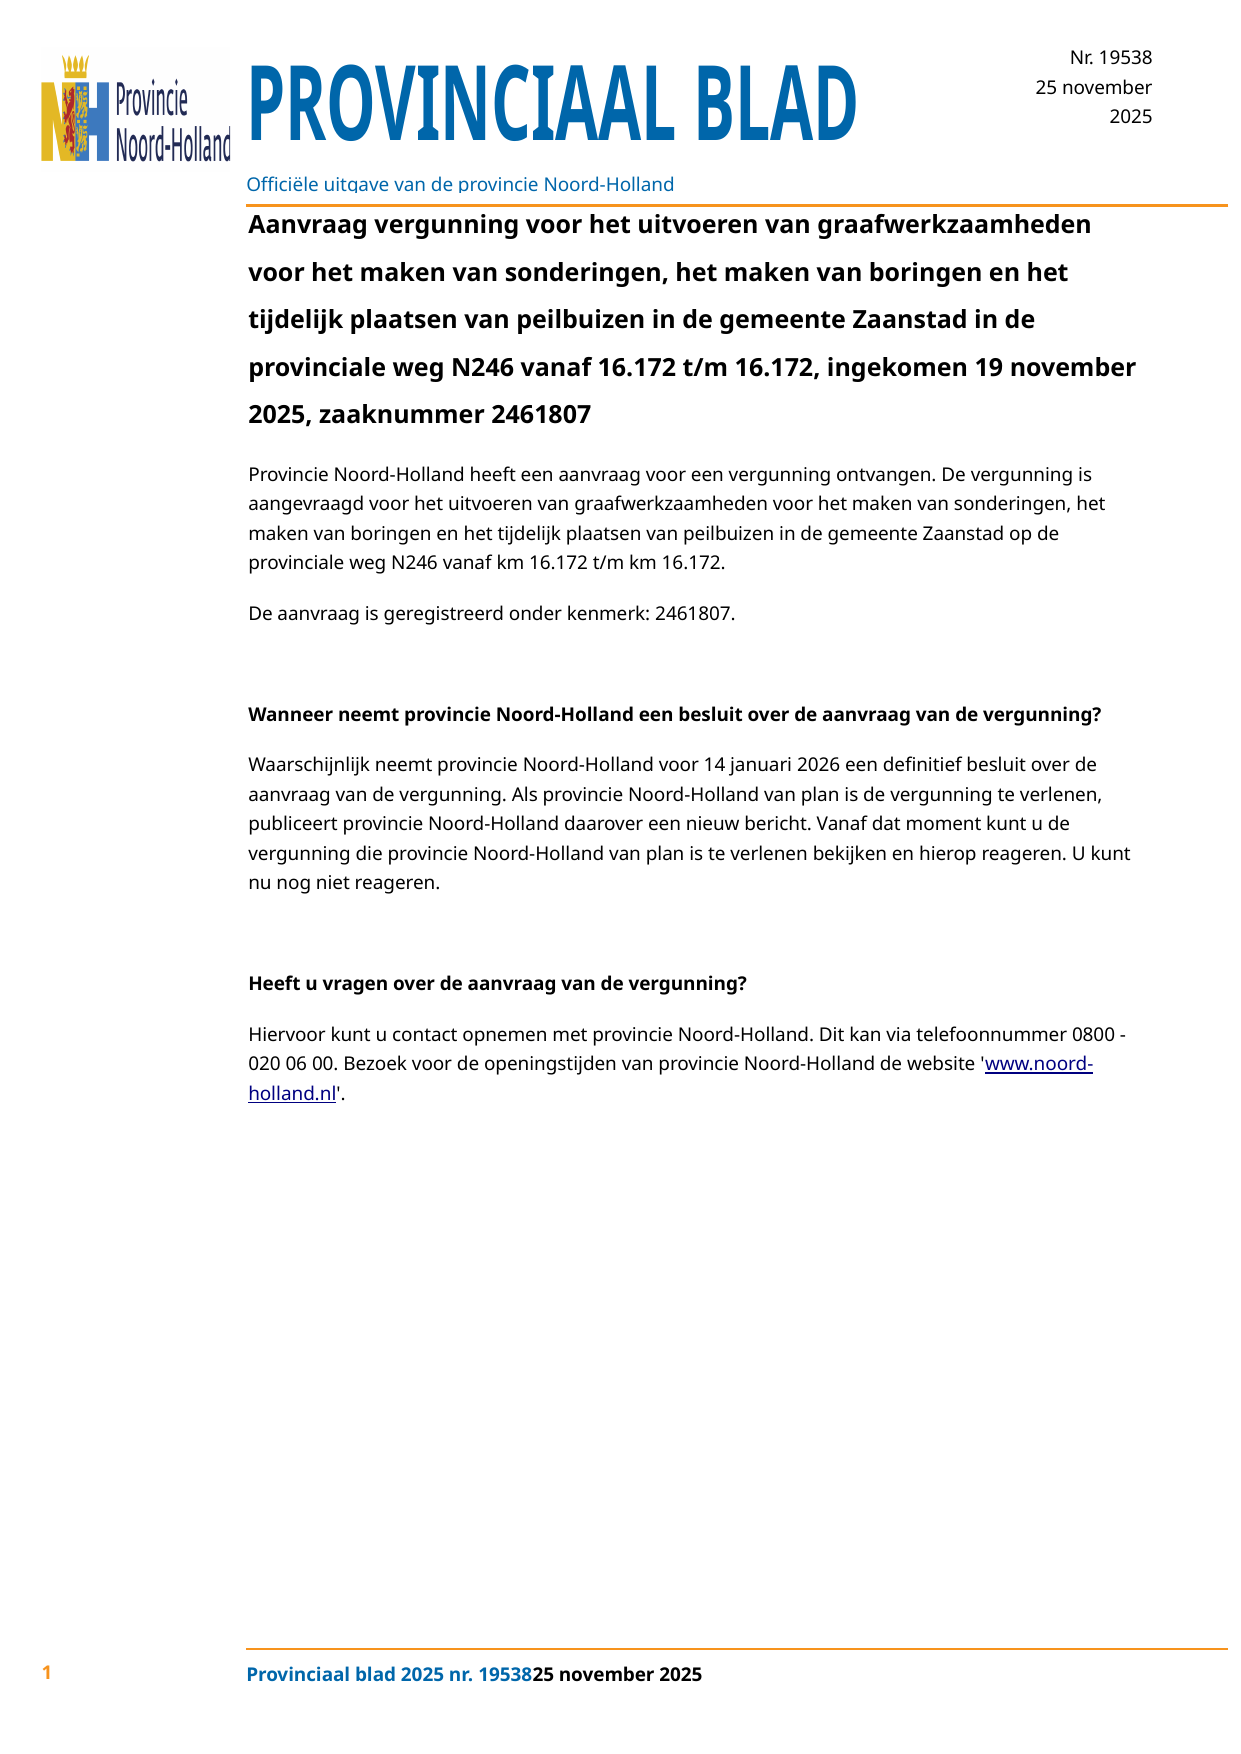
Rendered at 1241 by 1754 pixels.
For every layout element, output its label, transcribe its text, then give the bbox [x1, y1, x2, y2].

text De aanvraag is geregistreerd onder kenmerk: 2461807. [248, 600, 1152, 626]
text Waarschijnlijk neemt provincie Noord-Holland voor 14 januari 2026 een definitief besluit over de aanvraag van de vergunning. Als provincie Noord-Holland van plan is de vergunning te verlenen, publiceert provincie Noord-Holland daarover een nieuw bericht. Vanaf dat moment kunt u de vergunning die provincie Noord-Holland van plan is te verlenen bekijken en hierop reageren. U kunt nu nog niet reageren. [248, 751, 1152, 895]
text Wanneer neemt provincie Noord-Holland een besluit over de aanvraag van de vergunning? [248, 701, 1152, 726]
picture [41, 47, 231, 172]
text Heeft u vragen over de aanvraag van de vergunning? [248, 970, 1152, 996]
text Hiervoor kunt u contact opnemen met provincie Noord-Holland. Dit kan via telefoonnummer 0800 - 020 06 00. Bezoek voor de openingstijden van provincie Noord-Holland de website 'www.noord-holland.nl'. [248, 1021, 1152, 1106]
text Aanvraag vergunning voor het uitvoeren van graafwerkzaamheden voor het maken van sonderingen, het maken van boringen en het tijdelijk plaatsen van peilbuizen in de gemeente Zaanstad in de provinciale weg N246 vanaf 16.172 t/m 16.172, ingekomen 19 november 2025, zaaknummer 2461807 [248, 207, 1152, 431]
text Provincie Noord-Holland heeft een aanvraag voor een vergunning ontvangen. De vergunning is aangevraagd voor het uitvoeren van graafwerkzaamheden voor het maken van sonderingen, het maken van boringen en het tijdelijk plaatsen van peilbuizen in de gemeente Zaanstad op de provinciale weg N246 vanaf km 16.172 t/m km 16.172. [248, 461, 1152, 575]
